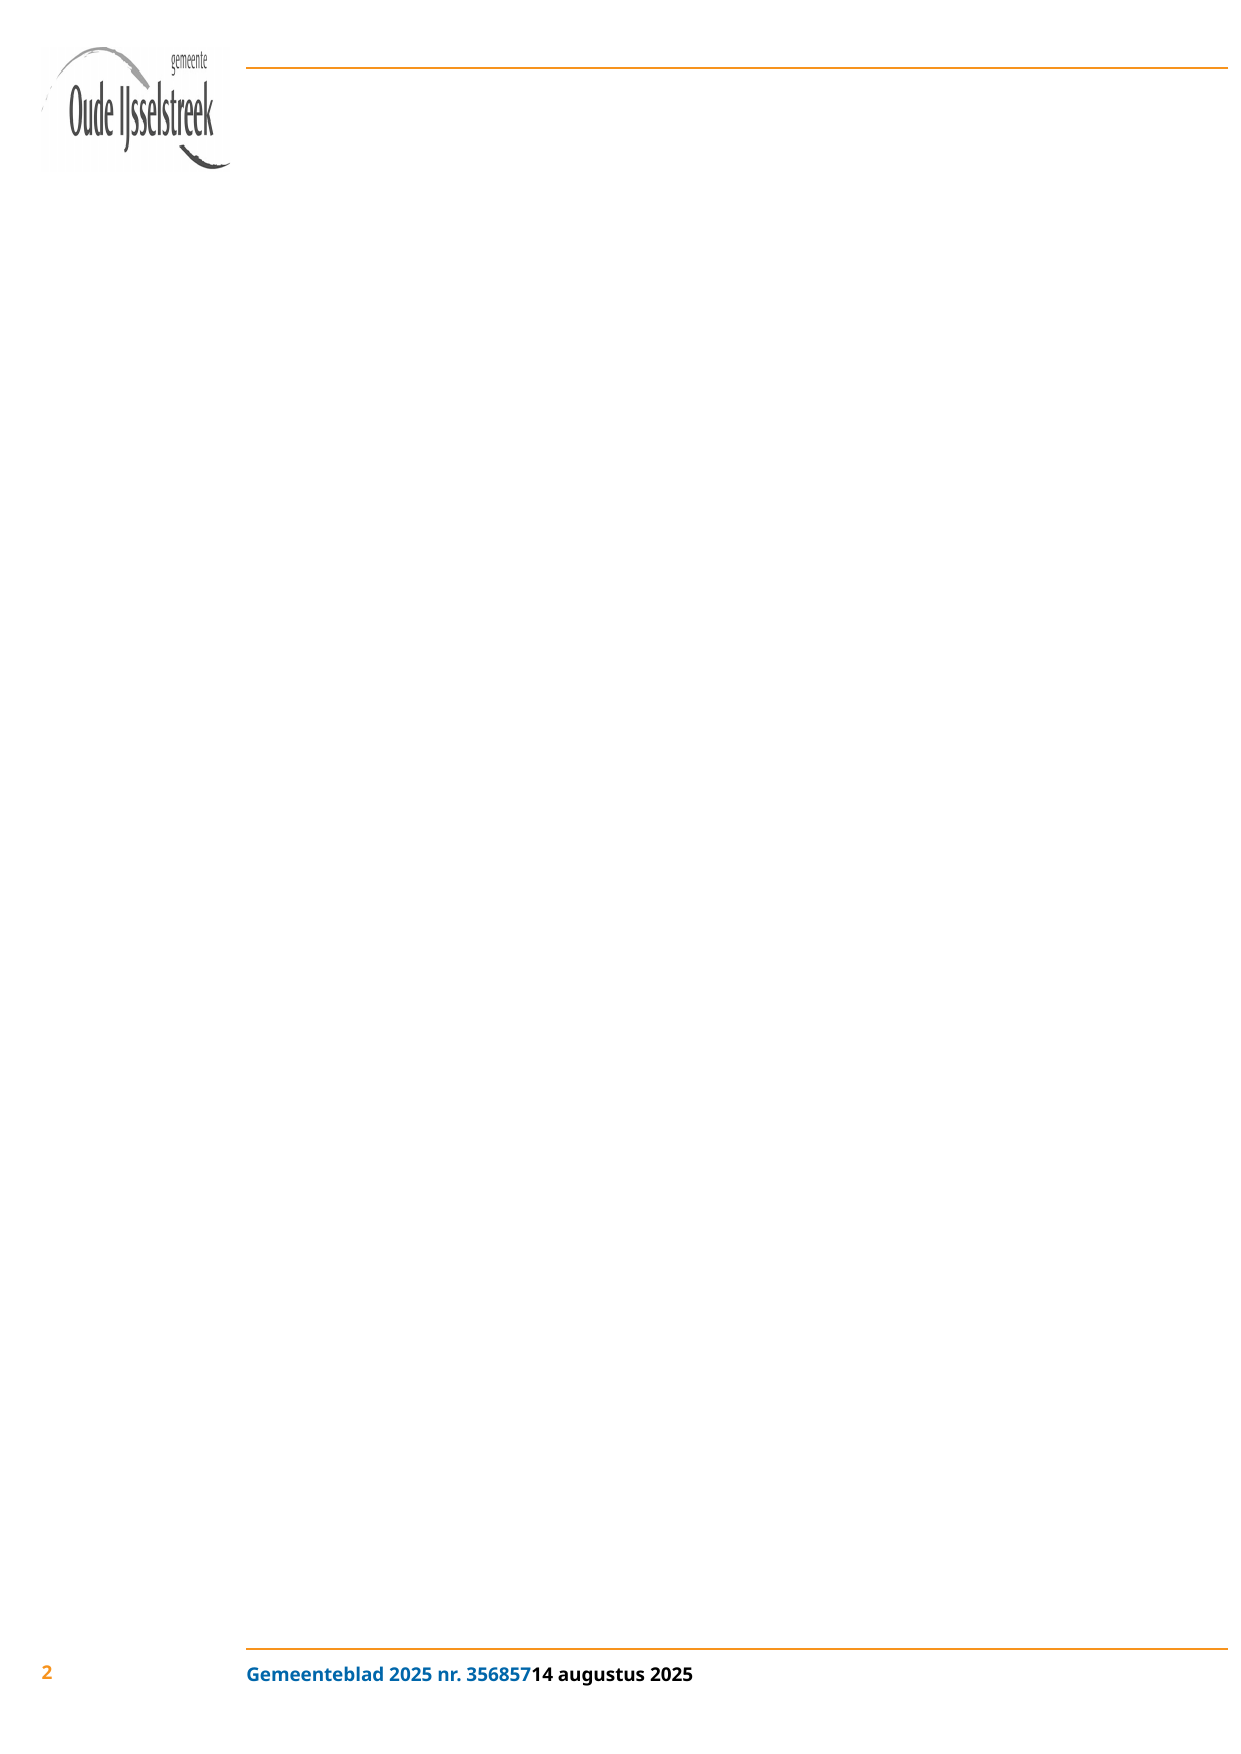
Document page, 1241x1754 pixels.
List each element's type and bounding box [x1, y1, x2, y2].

picture [41, 47, 231, 172]
